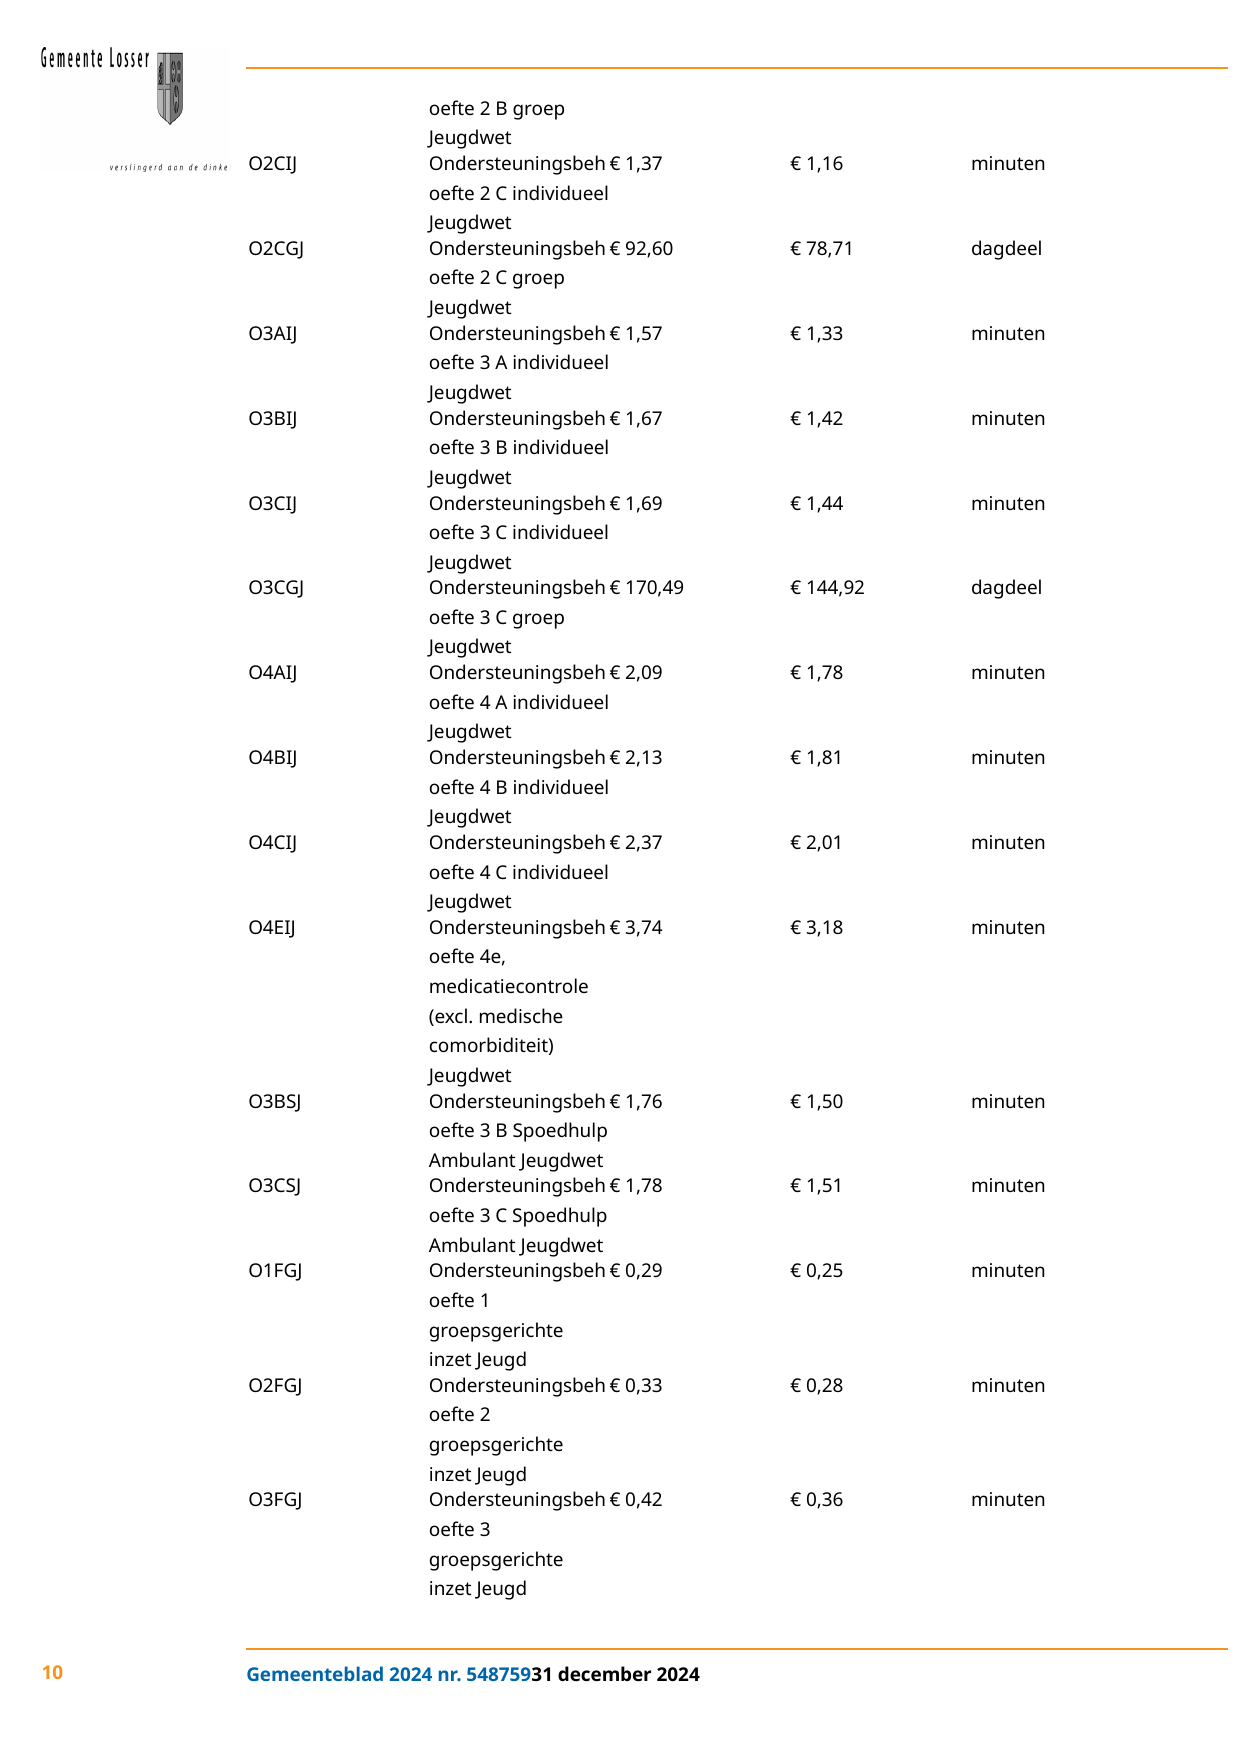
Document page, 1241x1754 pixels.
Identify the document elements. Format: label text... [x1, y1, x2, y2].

table_cell € 0,36 [790, 1487, 971, 1601]
table_cell dagdeel [971, 575, 1152, 659]
table_cell € 0,33 [609, 1372, 790, 1487]
table_cell [971, 95, 1152, 150]
table_cell minuten [971, 1372, 1152, 1487]
table_cell € 1,57 [609, 320, 790, 405]
table_cell € 170,49 [609, 575, 790, 659]
table_cell € 2,37 [609, 829, 790, 914]
table_cell € 78,71 [790, 235, 971, 320]
table_cell € 1,50 [790, 1088, 971, 1173]
table_cell € 0,29 [609, 1258, 790, 1372]
table_cell Ondersteuningsbehoefte 3 groepsgerichte inzet Jeugd [429, 1487, 609, 1601]
table_cell minuten [971, 744, 1152, 829]
picture [41, 47, 231, 172]
table_cell € 0,28 [790, 1372, 971, 1487]
table_cell O4AIJ [248, 660, 429, 744]
table_cell O2CGJ [248, 235, 429, 320]
table_cell O3AIJ [248, 320, 429, 405]
table_cell Ondersteuningsbehoefte 4e, medicatiecontrole (excl. medische comorbiditeit) Jeugdwet [429, 914, 609, 1088]
table_cell minuten [971, 1487, 1152, 1601]
table_cell Ondersteuningsbehoefte 1 groepsgerichte inzet Jeugd [429, 1258, 609, 1372]
table_cell O4BIJ [248, 744, 429, 829]
table_cell € 0,42 [609, 1487, 790, 1601]
table_cell [609, 95, 790, 150]
table_cell € 1,78 [609, 1173, 790, 1258]
table_cell € 0,25 [790, 1258, 971, 1372]
table_cell Ondersteuningsbehoefte 3 C Spoedhulp Ambulant Jeugdwet [429, 1173, 609, 1258]
table_cell € 2,01 [790, 829, 971, 914]
table_cell O3BSJ [248, 1088, 429, 1173]
table_cell minuten [971, 490, 1152, 574]
table_cell € 2,13 [609, 744, 790, 829]
table_cell Ondersteuningsbehoefte 3 C groep Jeugdwet [429, 575, 609, 659]
table_cell Ondersteuningsbehoefte 3 B individueel Jeugdwet [429, 405, 609, 490]
table_cell minuten [971, 1088, 1152, 1173]
table_cell minuten [971, 914, 1152, 1088]
table_cell O3BIJ [248, 405, 429, 490]
table_cell [790, 95, 971, 150]
table_cell O1FGJ [248, 1258, 429, 1372]
table_cell O3CIJ [248, 490, 429, 574]
table_cell € 1,51 [790, 1173, 971, 1258]
table_cell Ondersteuningsbehoefte 3 B Spoedhulp Ambulant Jeugdwet [429, 1088, 609, 1173]
table_cell € 1,42 [790, 405, 971, 490]
table_cell minuten [971, 320, 1152, 405]
table_cell O2FGJ [248, 1372, 429, 1487]
table_cell minuten [971, 1173, 1152, 1258]
table_cell € 1,67 [609, 405, 790, 490]
table_cell O3CGJ [248, 575, 429, 659]
table_cell Ondersteuningsbehoefte 2 C groep Jeugdwet [429, 235, 609, 320]
table_cell O4CIJ [248, 829, 429, 914]
table_cell € 1,81 [790, 744, 971, 829]
table_cell Ondersteuningsbehoefte 3 A individueel Jeugdwet [429, 320, 609, 405]
table_cell O3CSJ [248, 1173, 429, 1258]
table_cell minuten [971, 1258, 1152, 1372]
table_cell € 1,33 [790, 320, 971, 405]
table_cell Ondersteuningsbehoefte 4 B individueel Jeugdwet [429, 744, 609, 829]
table_cell O2CIJ [248, 150, 429, 235]
table_cell € 1,78 [790, 660, 971, 744]
table_cell [248, 95, 429, 150]
table_cell € 92,60 [609, 235, 790, 320]
table_cell € 3,74 [609, 914, 790, 1088]
table_cell Ondersteuningsbehoefte 4 C individueel Jeugdwet [429, 829, 609, 914]
table_cell Ondersteuningsbehoefte 3 C individueel Jeugdwet [429, 490, 609, 574]
table_cell € 144,92 [790, 575, 971, 659]
table_cell Ondersteuningsbehoefte 4 A individueel Jeugdwet [429, 660, 609, 744]
table_cell € 3,18 [790, 914, 971, 1088]
table_cell minuten [971, 829, 1152, 914]
table_cell minuten [971, 660, 1152, 744]
table_cell Ondersteuningsbehoefte 2 groepsgerichte inzet Jeugd [429, 1372, 609, 1487]
table_cell dagdeel [971, 235, 1152, 320]
table_cell O3FGJ [248, 1487, 429, 1601]
table_cell € 1,37 [609, 150, 790, 235]
table_cell € 1,16 [790, 150, 971, 235]
table_cell € 1,69 [609, 490, 790, 574]
table_cell € 1,76 [609, 1088, 790, 1173]
table_cell minuten [971, 405, 1152, 490]
table_cell € 2,09 [609, 660, 790, 744]
table_cell oefte 2 B groep Jeugdwet [429, 95, 609, 150]
table_cell € 1,44 [790, 490, 971, 574]
table_cell minuten [971, 150, 1152, 235]
table_cell Ondersteuningsbehoefte 2 C individueel Jeugdwet [429, 150, 609, 235]
table_cell O4EIJ [248, 914, 429, 1088]
